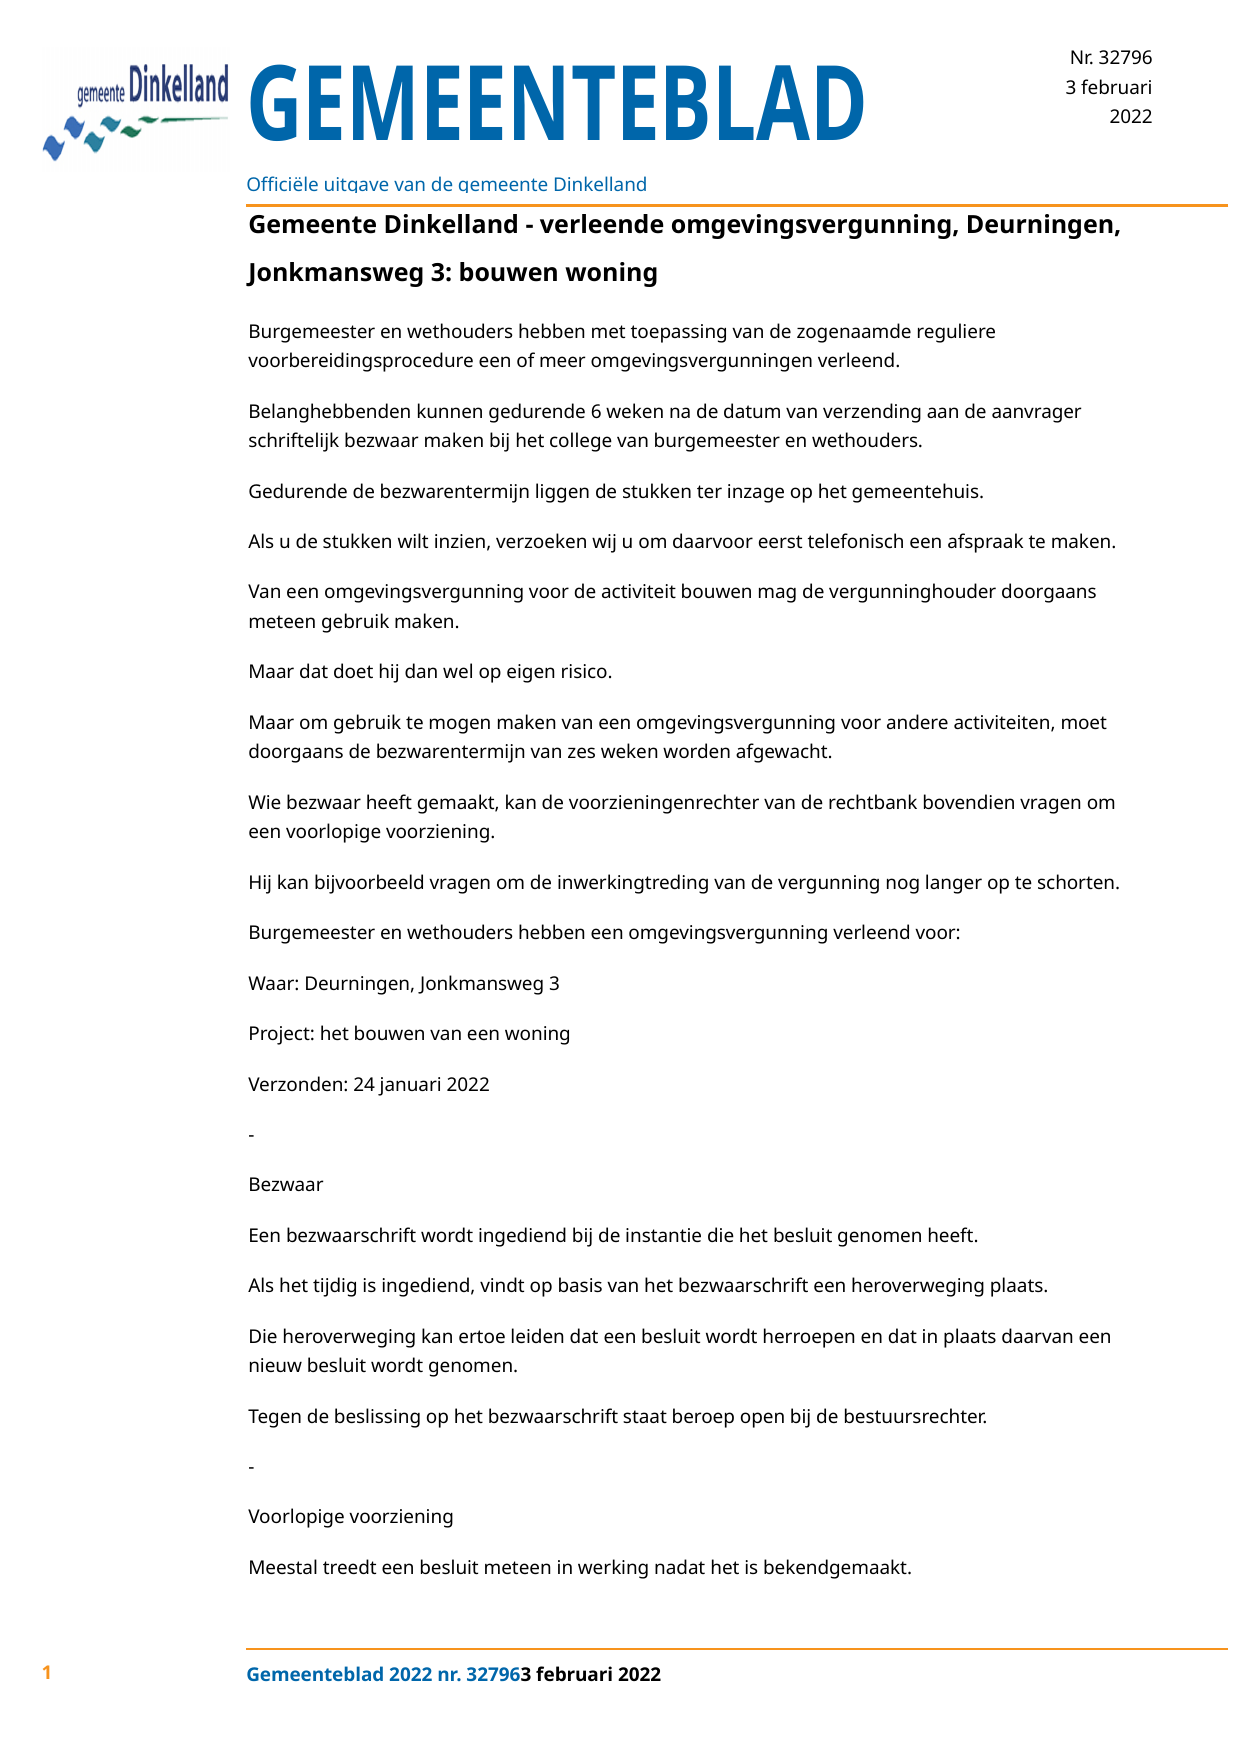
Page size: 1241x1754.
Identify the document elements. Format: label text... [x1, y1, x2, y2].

text Burgemeester en wethouders hebben met toepassing van de zogenaamde reguliere voorbereidingsprocedure een of meer omgevingsvergunningen verleend. [248, 318, 1152, 373]
text Maar dat doet hij dan wel op eigen risico. [248, 659, 1152, 684]
text Waar: Deurningen, Jonkmansweg 3 [248, 970, 1152, 996]
picture [41, 47, 231, 172]
text Een bezwaarschrift wordt ingediend bij de instantie die het besluit genomen heeft. [248, 1222, 1152, 1248]
text Verzonden: 24 januari 2022 [248, 1071, 1152, 1097]
text Van een omgevingsvergunning voor de activiteit bouwen mag de vergunninghouder doorgaans meteen gebruik maken. [248, 579, 1152, 634]
text Als u de stukken wilt inzien, verzoeken wij u om daarvoor eerst telefonisch een afspraak te maken. [248, 528, 1152, 554]
text Burgemeester en wethouders hebben een omgevingsvergunning verleend voor: [248, 919, 1152, 945]
text Bezwaar [248, 1172, 1152, 1197]
text - [248, 1121, 1152, 1147]
text Tegen de beslissing op het bezwaarschrift staat beroep open bij de bestuursrechter. [248, 1403, 1152, 1429]
text Gedurende de bezwarentermijn liggen de stukken ter inzage op het gemeentehuis. [248, 478, 1152, 504]
text Belanghebbenden kunnen gedurende 6 weken na de datum van verzending aan de aanvrager schriftelijk bezwaar maken bij het college van burgemeester en wethouders. [248, 398, 1152, 453]
text Die heroverweging kan ertoe leiden dat een besluit wordt herroepen en dat in plaats daarvan een nieuw besluit wordt genomen. [248, 1323, 1152, 1378]
text Voorlopige voorziening [248, 1504, 1152, 1529]
text Maar om gebruik te mogen maken van een omgevingsvergunning voor andere activiteiten, moet doorgaans de bezwarentermijn van zes weken worden afgewacht. [248, 709, 1152, 764]
text Hij kan bijvoorbeeld vragen om de inwerkingtreding van de vergunning nog langer op te schorten. [248, 869, 1152, 895]
text Wie bezwaar heeft gemaakt, kan de voorzieningenrechter van de rechtbank bovendien vragen om een voorlopige voorziening. [248, 789, 1152, 844]
text Meestal treedt een besluit meteen in werking nadat het is bekendgemaakt. [248, 1554, 1152, 1580]
text Als het tijdig is ingediend, vindt op basis van het bezwaarschrift een heroverweging plaats. [248, 1272, 1152, 1298]
text Project: het bouwen van een woning [248, 1020, 1152, 1046]
text Gemeente Dinkelland - verleende omgevingsvergunning, Deurningen, Jonkmansweg 3: bouwen woning [248, 207, 1152, 288]
text - [248, 1453, 1152, 1479]
